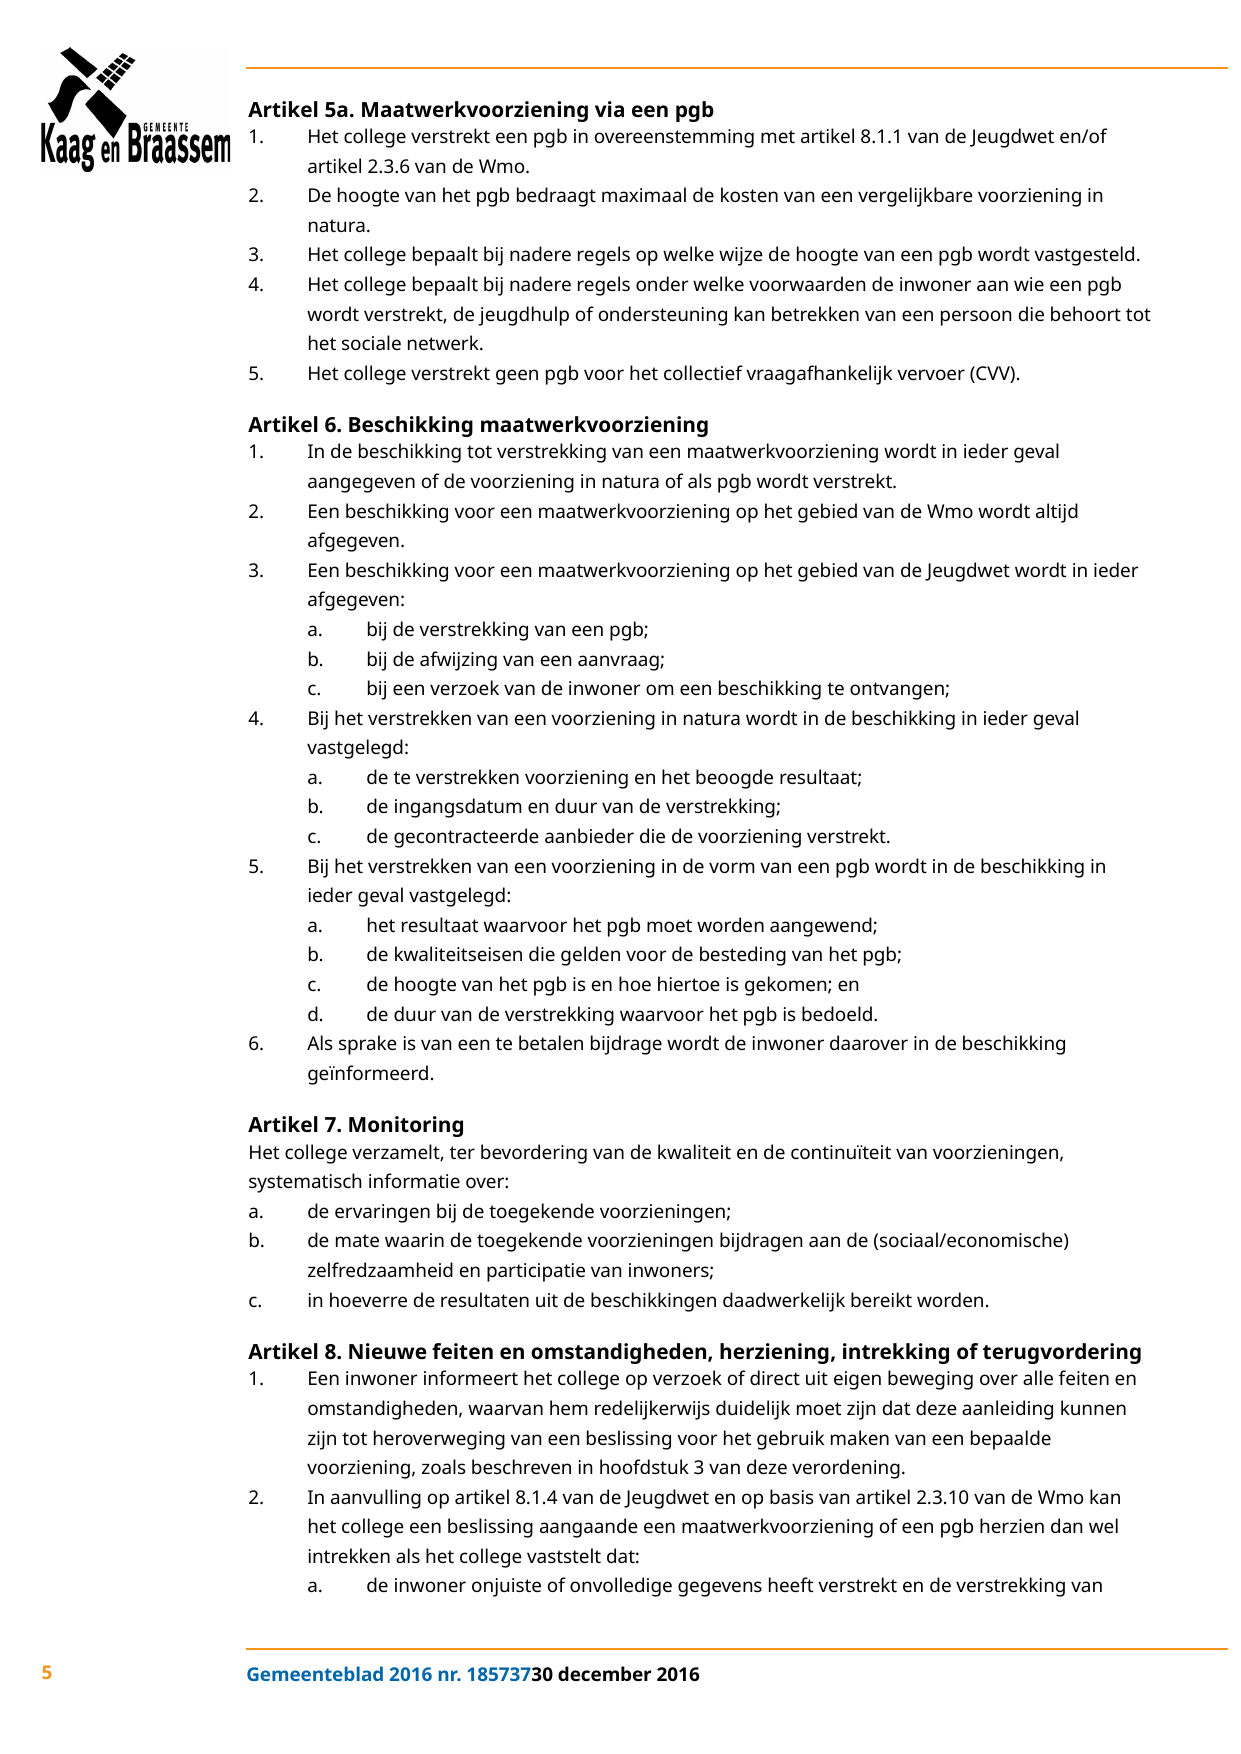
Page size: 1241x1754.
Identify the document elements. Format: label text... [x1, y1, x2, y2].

list Een beschikking voor een maatwerkvoorziening op het gebied van de Jeugdwet wordt in ieder afgegeven: [248, 557, 1152, 612]
list Het college bepaalt bij nadere regels onder welke voorwaarden de inwoner aan wie een pgb wordt verstrekt, de jeugdhulp of ondersteuning kan betrekken van een persoon die behoort tot het sociale netwerk. [248, 271, 1152, 356]
list Als sprake is van een te betalen bijdrage wordt de inwoner daarover in de beschikking geïnformeerd. [248, 1030, 1152, 1086]
list de mate waarin de toegekende voorzieningen bijdragen aan de (sociaal/economische) zelfredzaamheid en participatie van inwoners; [248, 1228, 1152, 1283]
list Bij het verstrekken van een voorziening in de vorm van een pgb wordt in de beschikking in ieder geval vastgelegd: [248, 853, 1152, 908]
text Artikel 5a. Maatwerkvoorziening via een pgb [248, 95, 1152, 123]
text Artikel 7. Monitoring [248, 1110, 1152, 1139]
list het resultaat waarvoor het pgb moet worden aangewend; [307, 912, 1152, 938]
list In de beschikking tot verstrekking van een maatwerkvoorziening wordt in ieder geval aangegeven of de voorziening in natura of als pgb wordt verstrekt. [248, 439, 1152, 494]
picture [41, 47, 231, 172]
text Artikel 6. Beschikking maatwerkvoorziening [248, 410, 1152, 439]
list bij de afwijzing van een aanvraag; [307, 646, 1152, 672]
list Bij het verstrekken van een voorziening in natura wordt in de beschikking in ieder geval vastgelegd: [248, 705, 1152, 760]
text Artikel 8. Nieuwe feiten en omstandigheden, herziening, intrekking of terugvordering [248, 1337, 1152, 1366]
list de duur van de verstrekking waarvoor het pgb is bedoeld. [307, 1001, 1152, 1027]
list de hoogte van het pgb is en hoe hiertoe is gekomen; en [307, 971, 1152, 997]
list Het college bepaalt bij nadere regels op welke wijze de hoogte van een pgb wordt vastgesteld. [248, 242, 1152, 267]
list De hoogte van het pgb bedraagt maximaal de kosten van een vergelijkbare voorziening in natura. [248, 182, 1152, 238]
list Het college verstrekt een pgb in overeenstemming met artikel 8.1.1 van de Jeugdwet en/of artikel 2.3.6 van de Wmo. [248, 123, 1152, 178]
list de gecontracteerde aanbieder die de voorziening verstrekt. [307, 823, 1152, 849]
list Een inwoner informeert het college op verzoek of direct uit eigen beweging over alle feiten en omstandigheden, waarvan hem redelijkerwijs duidelijk moet zijn dat deze aanleiding kunnen zijn tot heroverweging van een beslissing voor het gebruik maken van een bepaalde voorziening, zoals beschreven in hoofdstuk 3 van deze verordening. [248, 1366, 1152, 1480]
list Het college verstrekt geen pgb voor het collectief vraagafhankelijk vervoer (CVV). [248, 360, 1152, 386]
list bij de verstrekking van een pgb; [307, 616, 1152, 642]
list Een beschikking voor een maatwerkvoorziening op het gebied van de Wmo wordt altijd afgegeven. [248, 498, 1152, 553]
list de ervaringen bij de toegekende voorzieningen; [248, 1198, 1152, 1224]
text Het college verzamelt, ter bevordering van de kwaliteit en de continuïteit van voorzieningen, systematisch informatie over: [248, 1139, 1152, 1194]
list de ingangsdatum en duur van de verstrekking; [307, 794, 1152, 819]
list In aanvulling op artikel 8.1.4 van de Jeugdwet en op basis van artikel 2.3.10 van de Wmo kan het college een beslissing aangaande een maatwerkvoorziening of een pgb herzien dan wel intrekken als het college vaststelt dat: [248, 1484, 1152, 1569]
list in hoeverre de resultaten uit de beschikkingen daadwerkelijk bereikt worden. [248, 1287, 1152, 1312]
list de kwaliteitseisen die gelden voor de besteding van het pgb; [307, 942, 1152, 967]
list de te verstrekken voorziening en het beoogde resultaat; [307, 764, 1152, 790]
list bij een verzoek van de inwoner om een beschikking te ontvangen; [307, 675, 1152, 701]
list de inwoner onjuiste of onvolledige gegevens heeft verstrekt en de verstrekking van [307, 1573, 1152, 1598]
